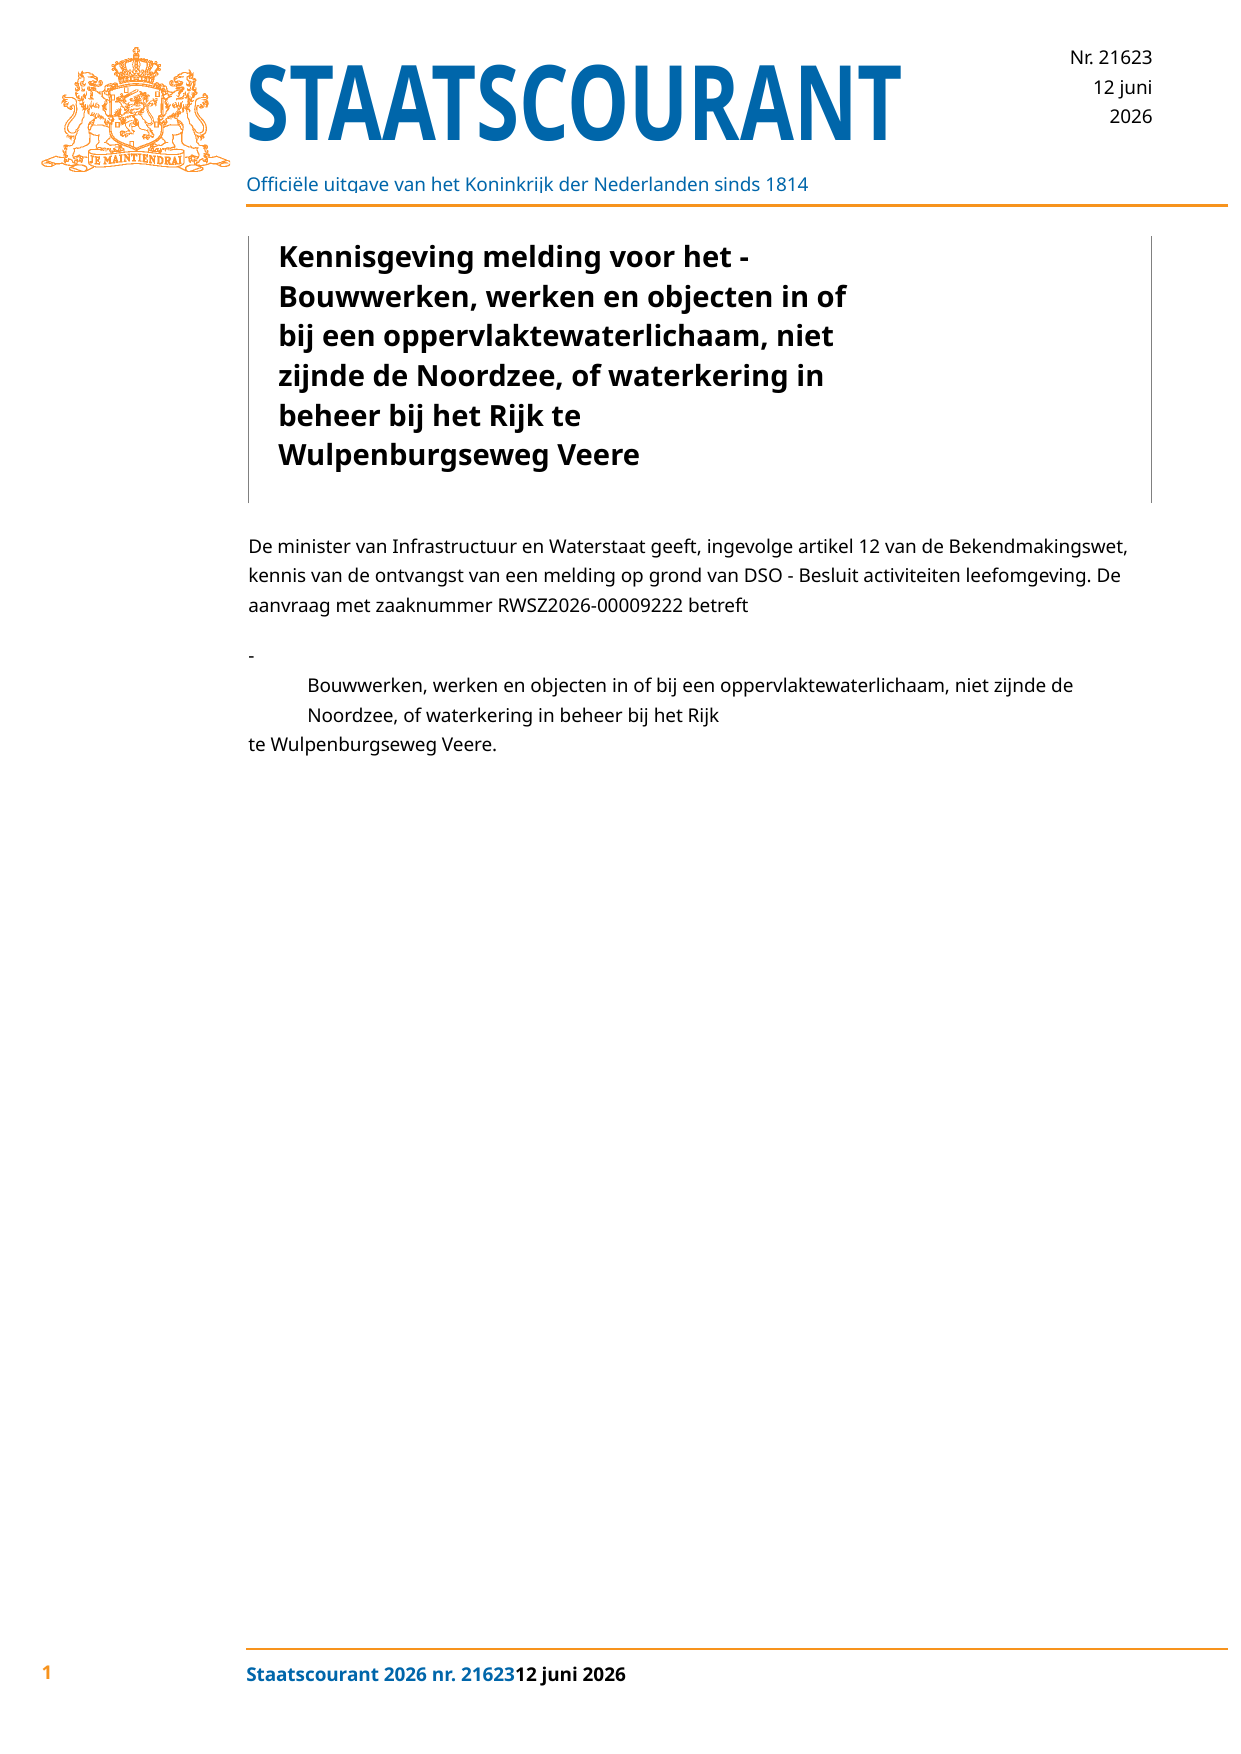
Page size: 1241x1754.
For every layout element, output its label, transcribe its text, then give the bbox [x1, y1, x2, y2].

list Bouwwerken, werken en objecten in of bij een oppervlaktewaterlichaam, niet zijnde de Noordzee, of waterkering in beheer bij het Rijk [248, 672, 1152, 727]
table_header [1090, 236, 1151, 413]
text De minister van Infrastructuur en Waterstaat geeft, ingevolge artikel 12 van de Bekendmakingswet, kennis van de ontvangst van een melding op grond van DSO - Besluit activiteiten leefomgeving. De aanvraag met zaaknummer RWSZ2026-00009222 betreft [248, 533, 1152, 618]
picture [41, 47, 231, 172]
table_header [850, 414, 1151, 503]
text te Wulpenburgseweg Veere. [248, 731, 1152, 757]
table_header Kennisgeving melding voor het -Bouwwerken, werken en objecten in of bij een oppervlaktewaterlichaam, niet zijnde de Noordzee, of waterkering in beheer bij het Rijk te Wulpenburgseweg Veere [249, 236, 850, 503]
table_header [850, 236, 912, 413]
picture [912, 236, 1090, 414]
